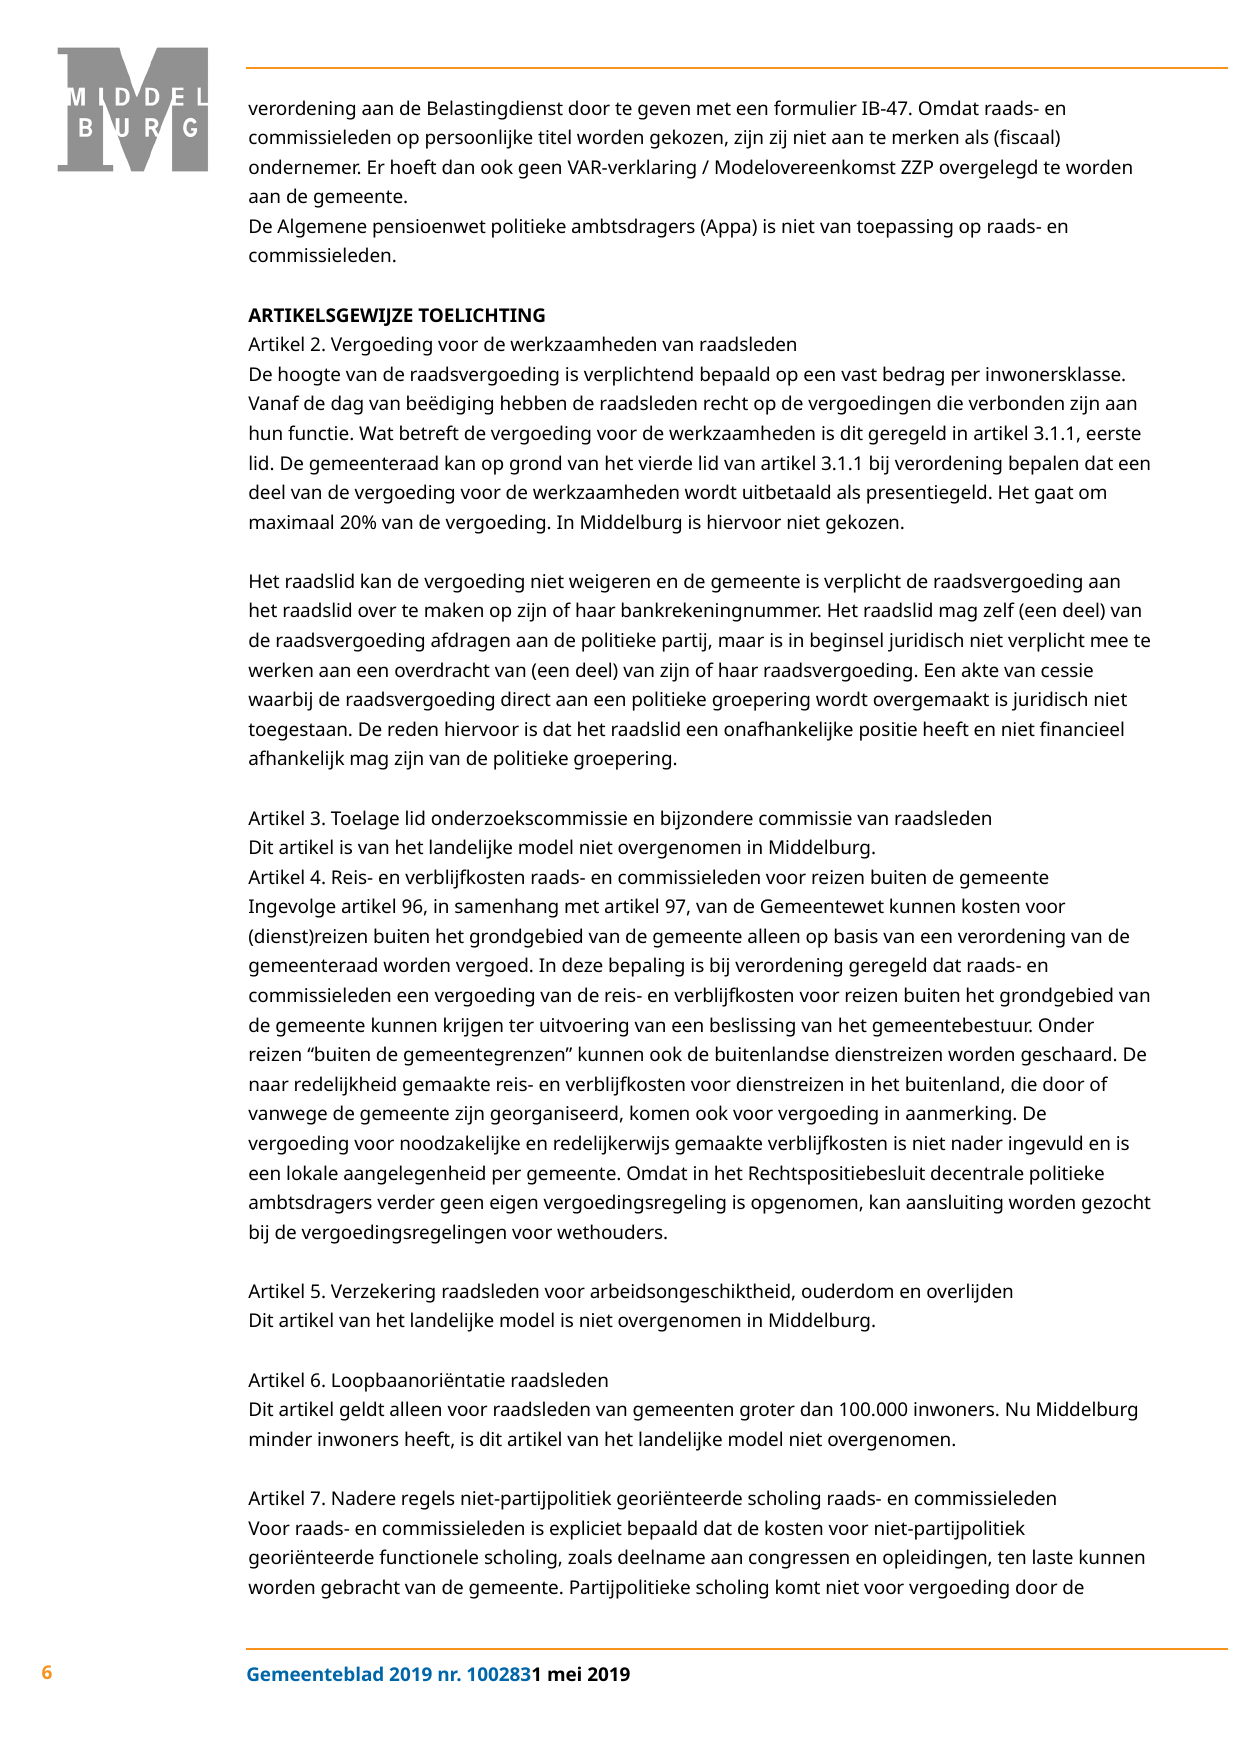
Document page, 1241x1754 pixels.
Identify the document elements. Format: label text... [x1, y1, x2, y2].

text Artikel 3. Toelage lid onderzoekscommissie en bijzondere commissie van raadsleden [248, 805, 1152, 831]
picture [41, 47, 231, 172]
text Artikel 6. Loopbaanoriëntatie raadsleden [248, 1367, 1152, 1393]
text Artikel 2. Vergoeding voor de werkzaamheden van raadsleden [248, 331, 1152, 357]
text Dit artikel geldt alleen voor raadsleden van gemeenten groter dan 100.000 inwoners. Nu Middelburg minder inwoners heeft, is dit artikel van het landelijke model niet overgenomen. [248, 1396, 1152, 1452]
text Dit artikel van het landelijke model is niet overgenomen in Middelburg. [248, 1308, 1152, 1333]
text Voor raads- en commissieleden is expliciet bepaald dat de kosten voor niet-partijpolitiek georiënteerde functionele scholing, zoals deelname aan congressen en opleidingen, ten laste kunnen worden gebracht van de gemeente. Partijpolitieke scholing komt niet voor vergoeding door de [248, 1515, 1152, 1600]
text verordening aan de Belastingdienst door te geven met een formulier IB-47. Omdat raads- en commissieleden op persoonlijke titel worden gekozen, zijn zij niet aan te merken als (fiscaal) ondernemer. Er hoeft dan ook geen VAR-verklaring / Modelovereenkomst ZZP overgelegd te worden aan de gemeente. [248, 95, 1152, 209]
text Artikel 5. Verzekering raadsleden voor arbeidsongeschiktheid, ouderdom en overlijden [248, 1278, 1152, 1304]
text De Algemene pensioenwet politieke ambtsdragers (Appa) is niet van toepassing op raads- en commissieleden. [248, 213, 1152, 268]
text Artikel 7. Nadere regels niet-partijpolitiek georiënteerde scholing raads- en commissieleden [248, 1485, 1152, 1511]
text Ingevolge artikel 96, in samenhang met artikel 97, van de Gemeentewet kunnen kosten voor (dienst)reizen buiten het grondgebied van de gemeente alleen op basis van een verordening van de gemeenteraad worden vergoed. In deze bepaling is bij verordening geregeld dat raads- en commissieleden een vergoeding van de reis- en verblijfkosten voor reizen buiten het grondgebied van de gemeente kunnen krijgen ter uitvoering van een beslissing van het gemeentebestuur. Onder reizen “buiten de gemeentegrenzen” kunnen ook de buitenlandse dienstreizen worden geschaard. De naar redelijkheid gemaakte reis- en verblijfkosten voor dienstreizen in het buitenland, die door of vanwege de gemeente zijn georganiseerd, komen ook voor vergoeding in aanmerking. De vergoeding voor noodzakelijke en redelijkerwijs gemaakte verblijfkosten is niet nader ingevuld en is een lokale aangelegenheid per gemeente. Omdat in het Rechtspositiebesluit decentrale politieke ambtsdragers verder geen eigen vergoedingsregeling is opgenomen, kan aansluiting worden gezocht bij de vergoedingsregelingen voor wethouders. [248, 893, 1152, 1245]
text Artikel 4. Reis- en verblijfkosten raads- en commissieleden voor reizen buiten de gemeente [248, 864, 1152, 890]
text Het raadslid kan de vergoeding niet weigeren en de gemeente is verplicht de raadsvergoeding aan het raadslid over te maken op zijn of haar bankrekeningnummer. Het raadslid mag zelf (een deel) van de raadsvergoeding afdragen aan de politieke partij, maar is in beginsel juridisch niet verplicht mee te werken aan een overdracht van (een deel) van zijn of haar raadsvergoeding. Een akte van cessie waarbij de raadsvergoeding direct aan een politieke groepering wordt overgemaakt is juridisch niet toegestaan. De reden hiervoor is dat het raadslid een onafhankelijke positie heeft en niet financieel afhankelijk mag zijn van de politieke groepering. [248, 568, 1152, 771]
text ARTIKELSGEWIJZE TOELICHTING [248, 302, 1152, 328]
text De hoogte van de raadsvergoeding is verplichtend bepaald op een vast bedrag per inwonersklasse. Vanaf de dag van beëdiging hebben de raadsleden recht op de vergoedingen die verbonden zijn aan hun functie. Wat betreft de vergoeding voor de werkzaamheden is dit geregeld in artikel 3.1.1, eerste lid. De gemeenteraad kan op grond van het vierde lid van artikel 3.1.1 bij verordening bepalen dat een deel van de vergoeding voor de werkzaamheden wordt uitbetaald als presentiegeld. Het gaat om maximaal 20% van de vergoeding. In Middelburg is hiervoor niet gekozen. [248, 361, 1152, 535]
text Dit artikel is van het landelijke model niet overgenomen in Middelburg. [248, 834, 1152, 860]
